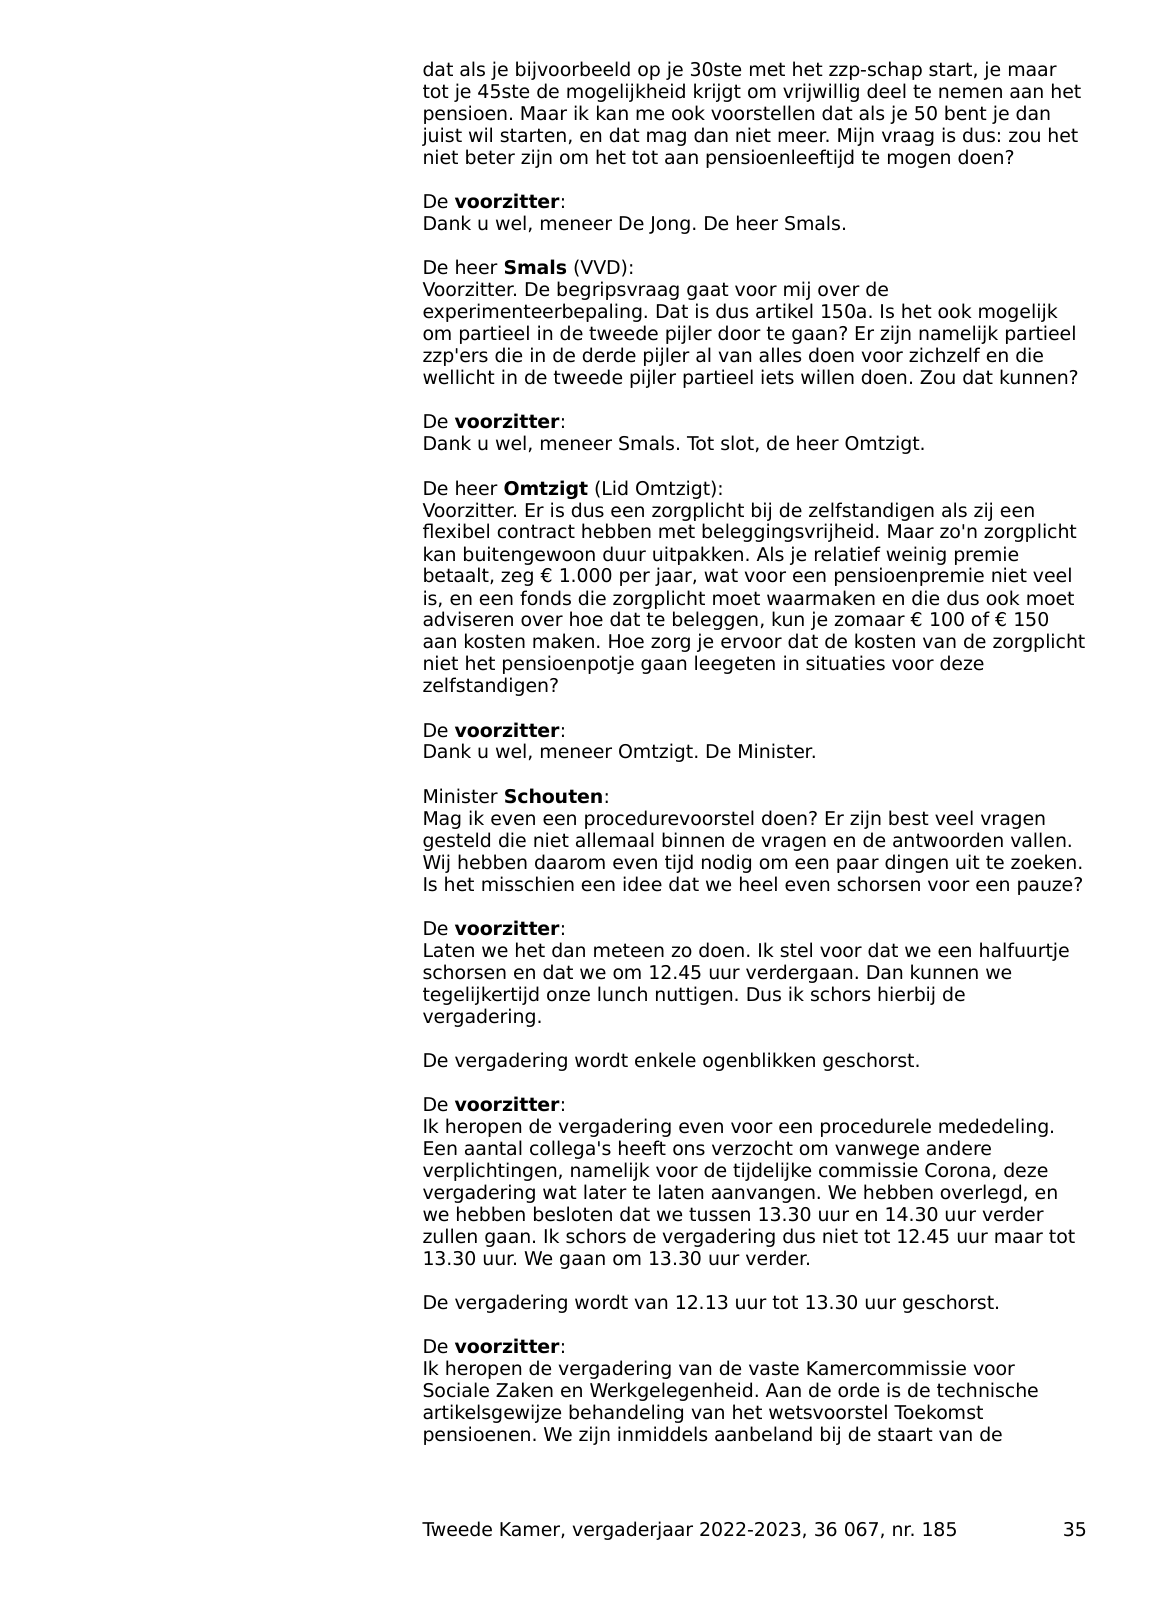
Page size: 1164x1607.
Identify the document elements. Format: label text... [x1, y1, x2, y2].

text Voorzitter. De begripsvraag gaat voor mij over de experimenteerbepaling. Dat is dus artikel 150a. Is het ook mogelijk om partieel in de tweede pijler door te gaan? Er zijn namelijk partieel zzp'ers die in de derde pijler al van alles doen voor zichzelf en die wellicht in de tweede pijler partieel iets willen doen. Zou dat kunnen? [422, 279, 1087, 389]
text dat als je bijvoorbeeld op je 30ste met het zzp-schap start, je maar tot je 45ste de mogelijkheid krijgt om vrijwillig deel te nemen aan het pensioen. Maar ik kan me ook voorstellen dat als je 50 bent je dan juist wil starten, en dat mag dan niet meer. Mijn vraag is dus: zou het niet beter zijn om het tot aan pensioenleeftijd te mogen doen? [422, 59, 1087, 169]
text De voorzitter: [422, 1336, 1087, 1358]
text De voorzitter: [422, 411, 1087, 433]
text Dank u wel, meneer Omtzigt. De Minister. [422, 741, 1087, 763]
text De heer Omtzigt (Lid Omtzigt): [422, 477, 1087, 499]
text De vergadering wordt enkele ogenblikken geschorst. [422, 1050, 1087, 1072]
text Mag ik even een procedurevoorstel doen? Er zijn best veel vragen gesteld die niet allemaal binnen de vragen en de antwoorden vallen. Wij hebben daarom even tijd nodig om een paar dingen uit te zoeken. Is het misschien een idee dat we heel even schorsen voor een pauze? [422, 808, 1087, 896]
text Ik heropen de vergadering even voor een procedurele mededeling. Een aantal collega's heeft ons verzocht om vanwege andere verplichtingen, namelijk voor de tijdelijke commissie Corona, deze vergadering wat later te laten aanvangen. We hebben overlegd, en we hebben besloten dat we tussen 13.30 uur en 14.30 uur verder zullen gaan. Ik schors de vergadering dus niet tot 12.45 uur maar tot 13.30 uur. We gaan om 13.30 uur verder. [422, 1116, 1087, 1270]
text De voorzitter: [422, 191, 1087, 213]
text Dank u wel, meneer De Jong. De heer Smals. [422, 213, 1087, 235]
text De voorzitter: [422, 918, 1087, 940]
text Laten we het dan meteen zo doen. Ik stel voor dat we een halfuurtje schorsen en dat we om 12.45 uur verdergaan. Dan kunnen we tegelijkertijd onze lunch nuttigen. Dus ik schors hierbij de vergadering. [422, 940, 1087, 1028]
text Minister Schouten: [422, 786, 1087, 808]
text De vergadering wordt van 12.13 uur tot 13.30 uur geschorst. [422, 1292, 1087, 1314]
text Ik heropen de vergadering van de vaste Kamercommissie voor Sociale Zaken en Werkgelegenheid. Aan de orde is de technische artikelsgewijze behandeling van het wetsvoorstel Toekomst pensioenen. We zijn inmiddels aanbeland bij de staart van de [422, 1358, 1087, 1446]
text De voorzitter: [422, 719, 1087, 741]
text Voorzitter. Er is dus een zorgplicht bij de zelfstandigen als zij een flexibel contract hebben met beleggingsvrijheid. Maar zo'n zorgplicht kan buitengewoon duur uitpakken. Als je relatief weinig premie betaalt, zeg € 1.000 per jaar, wat voor een pensioenpremie niet veel is, en een fonds die zorgplicht moet waarmaken en die dus ook moet adviseren over hoe dat te beleggen, kun je zomaar € 100 of € 150 aan kosten maken. Hoe zorg je ervoor dat de kosten van de zorgplicht niet het pensioenpotje gaan leegeten in situaties voor deze zelfstandigen? [422, 499, 1087, 697]
text Dank u wel, meneer Smals. Tot slot, de heer Omtzigt. [422, 433, 1087, 455]
text De heer Smals (VVD): [422, 257, 1087, 279]
text De voorzitter: [422, 1094, 1087, 1116]
